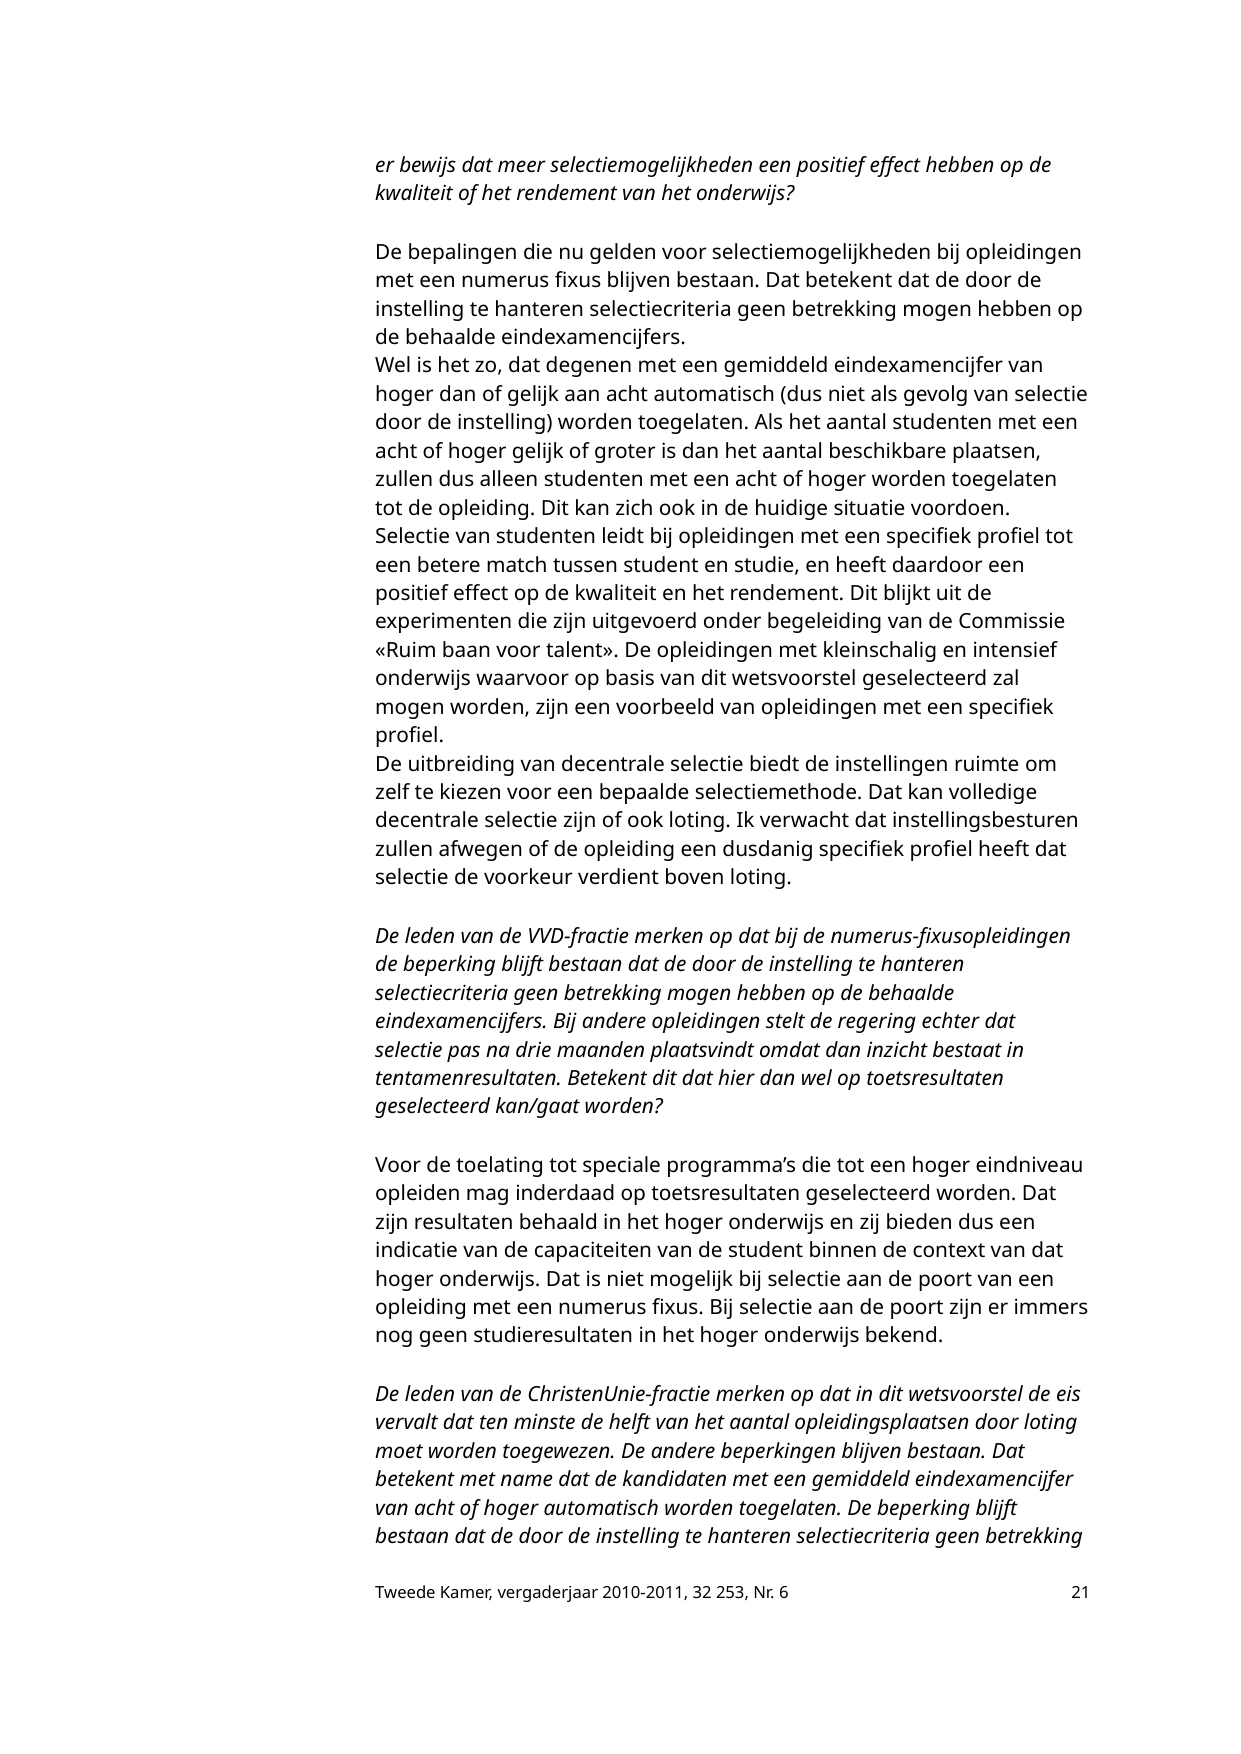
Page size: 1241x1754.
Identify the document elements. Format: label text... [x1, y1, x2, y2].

text De uitbreiding van decentrale selectie biedt de instellingen ruimte om zelf te kiezen voor een bepaalde selectiemethode. Dat kan volledige decentrale selectie zijn of ook loting. Ik verwacht dat instellingsbesturen zullen afwegen of de opleiding een dusdanig specifiek profiel heeft dat selectie de voorkeur verdient boven loting. [375, 749, 1090, 891]
text Selectie van studenten leidt bij opleidingen met een specifiek profiel tot een betere match tussen student en studie, en heeft daardoor een positief effect op de kwaliteit en het rendement. Dit blijkt uit de experimenten die zijn uitgevoerd onder begeleiding van de Commissie «Ruim baan voor talent». De opleidingen met kleinschalig en intensief onderwijs waarvoor op basis van dit wetsvoorstel geselecteerd zal mogen worden, zijn een voorbeeld van opleidingen met een specifiek profiel. [375, 521, 1090, 749]
text Wel is het zo, dat degenen met een gemiddeld eindexamencijfer van hoger dan of gelijk aan acht automatisch (dus niet als gevolg van selectie door de instelling) worden toegelaten. Als het aantal studenten met een acht of hoger gelijk of groter is dan het aantal beschikbare plaatsen, zullen dus alleen studenten met een acht of hoger worden toegelaten tot de opleiding. Dit kan zich ook in de huidige situatie voordoen. [375, 351, 1090, 521]
text De leden van de VVD-fractie merken op dat bij de numerus-fixusopleidingen de beperking blijft bestaan dat de door de instelling te hanteren selectiecriteria geen betrekking mogen hebben op de behaalde eindexamencijfers. Bij andere opleidingen stelt de regering echter dat selectie pas na drie maanden plaatsvindt omdat dan inzicht bestaat in tentamenresultaten. Betekent dit dat hier dan wel op toetsresultaten geselecteerd kan/gaat worden? [375, 921, 1090, 1120]
text Voor de toelating tot speciale programma’s die tot een hoger eindniveau opleiden mag inderdaad op toetsresultaten geselecteerd worden. Dat zijn resultaten behaald in het hoger onderwijs en zij bieden dus een indicatie van de capaciteiten van de student binnen de context van dat hoger onderwijs. Dat is niet mogelijk bij selectie aan de poort van een opleiding met een numerus fixus. Bij selectie aan de poort zijn er immers nog geen studieresultaten in het hoger onderwijs bekend. [375, 1150, 1090, 1349]
text De bepalingen die nu gelden voor selectiemogelijkheden bij opleidingen met een numerus fixus blijven bestaan. Dat betekent dat de door de instelling te hanteren selectiecriteria geen betrekking mogen hebben op de behaalde eindexamencijfers. [375, 237, 1090, 351]
text er bewijs dat meer selectiemogelijkheden een positief effect hebben op de kwaliteit of het rendement van het onderwijs? [375, 150, 1090, 207]
text De leden van de ChristenUnie-fractie merken op dat in dit wetsvoorstel de eis vervalt dat ten minste de helft van het aantal opleidingsplaatsen door loting moet worden toegewezen. De andere beperkingen blijven bestaan. Dat betekent met name dat de kandidaten met een gemiddeld eindexamencijfer van acht of hoger automatisch worden toegelaten. De beperking blijft bestaan dat de door de instelling te hanteren selectiecriteria geen betrekking [375, 1379, 1090, 1550]
